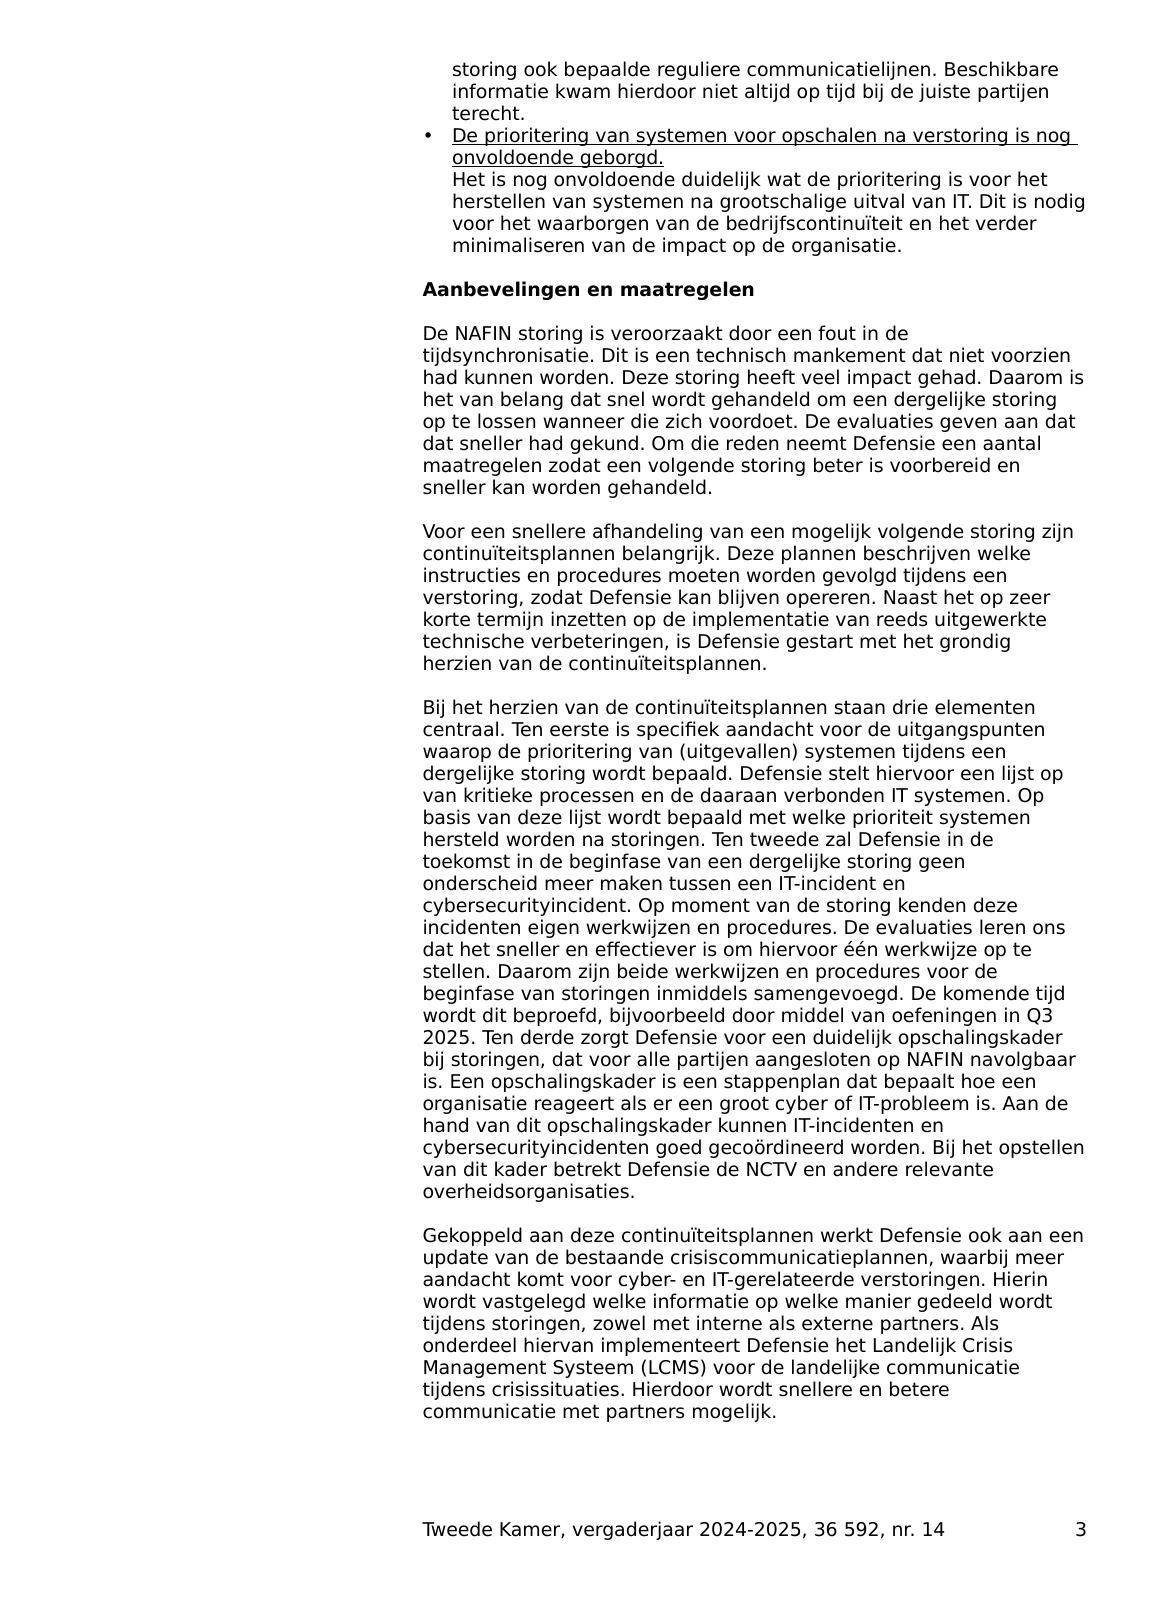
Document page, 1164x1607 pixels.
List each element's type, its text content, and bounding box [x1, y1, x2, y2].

text storing ook bepaalde reguliere communicatielijnen. Beschikbare informatie kwam hierdoor niet altijd op tijd bij de juiste partijen terecht. [452, 59, 1087, 125]
text Voor een snellere afhandeling van een mogelijk volgende storing zijn continuïteitsplannen belangrijk. Deze plannen beschrijven welke instructies en procedures moeten worden gevolgd tijdens een verstoring, zodat Defensie kan blijven opereren. Naast het op zeer korte termijn inzetten op de implementatie van reeds uitgewerkte technische verbeteringen, is Defensie gestart met het grondig herzien van de continuïteitsplannen. [422, 521, 1087, 675]
text • De prioritering van systemen voor opschalen na verstoring is nog onvoldoende geborgd. [422, 125, 1087, 169]
text De NAFIN storing is veroorzaakt door een fout in de tijdsynchronisatie. Dit is een technisch mankement dat niet voorzien had kunnen worden. Deze storing heeft veel impact gehad. Daarom is het van belang dat snel wordt gehandeld om een dergelijke storing op te lossen wanneer die zich voordoet. De evaluaties geven aan dat dat sneller had gekund. Om die reden neemt Defensie een aantal maatregelen zodat een volgende storing beter is voorbereid en sneller kan worden gehandeld. [422, 323, 1087, 499]
subtitle Aanbevelingen en maatregelen [422, 279, 1087, 301]
text Bij het herzien van de continuïteitsplannen staan drie elementen centraal. Ten eerste is specifiek aandacht voor de uitgangspunten waarop de prioritering van (uitgevallen) systemen tijdens een dergelijke storing wordt bepaald. Defensie stelt hiervoor een lijst op van kritieke processen en de daaraan verbonden IT systemen. Op basis van deze lijst wordt bepaald met welke prioriteit systemen hersteld worden na storingen. Ten tweede zal Defensie in de toekomst in de beginfase van een dergelijke storing geen onderscheid meer maken tussen een IT-incident en cybersecurityincident. Op moment van de storing kenden deze incidenten eigen werkwijzen en procedures. De evaluaties leren ons dat het sneller en effectiever is om hiervoor één werkwijze op te stellen. Daarom zijn beide werkwijzen en procedures voor de beginfase van storingen inmiddels samengevoegd. De komende tijd wordt dit beproefd, bijvoorbeeld door middel van oefeningen in Q3 2025. Ten derde zorgt Defensie voor een duidelijk opschalingskader bij storingen, dat voor alle partijen aangesloten op NAFIN navolgbaar is. Een opschalingskader is een stappenplan dat bepaalt hoe een organisatie reageert als er een groot cyber of IT-probleem is. Aan de hand van dit opschalingskader kunnen IT-incidenten en cybersecurityincidenten goed gecoördineerd worden. Bij het opstellen van dit kader betrekt Defensie de NCTV en andere relevante overheidsorganisaties. [422, 697, 1087, 1203]
text Gekoppeld aan deze continuïteitsplannen werkt Defensie ook aan een update van de bestaande crisiscommunicatieplannen, waarbij meer aandacht komt voor cyber- en IT-gerelateerde verstoringen. Hierin wordt vastgelegd welke informatie op welke manier gedeeld wordt tijdens storingen, zowel met interne als externe partners. Als onderdeel hiervan implementeert Defensie het Landelijk Crisis Management Systeem (LCMS) voor de landelijke communicatie tijdens crisissituaties. Hierdoor wordt snellere en betere communicatie met partners mogelijk. [422, 1225, 1087, 1423]
text Het is nog onvoldoende duidelijk wat de prioritering is voor het herstellen van systemen na grootschalige uitval van IT. Dit is nodig voor het waarborgen van de bedrijfscontinuïteit en het verder minimaliseren van de impact op de organisatie. [452, 169, 1087, 257]
